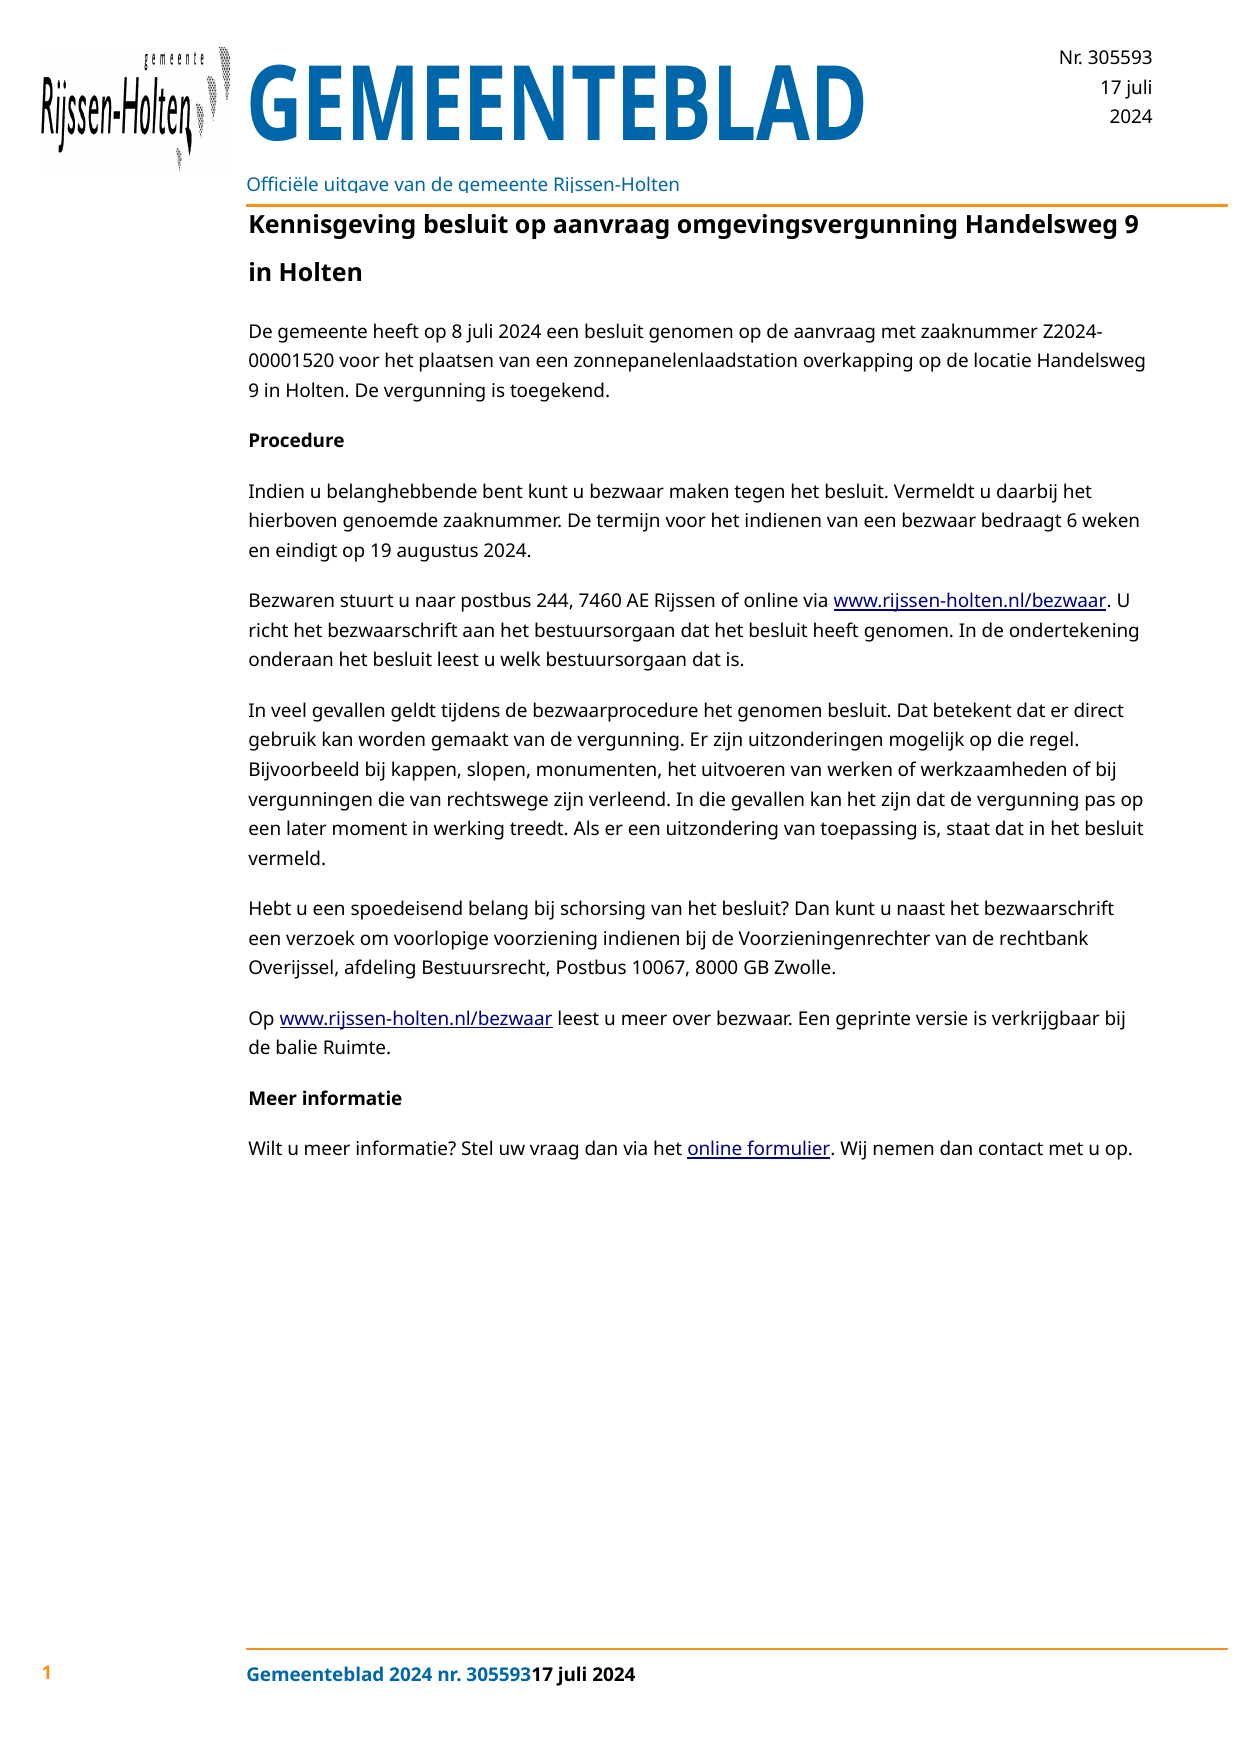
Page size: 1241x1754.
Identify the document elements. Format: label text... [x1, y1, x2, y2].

text Wilt u meer informatie? Stel uw vraag dan via het online formulier. Wij nemen dan contact met u op. [248, 1135, 1152, 1161]
text Op www.rijssen-holten.nl/bezwaar leest u meer over bezwaar. Een geprinte versie is verkrijgbaar bij de balie Ruimte. [248, 1005, 1152, 1060]
text Kennisgeving besluit op aanvraag omgevingsvergunning Handelsweg 9 in Holten [248, 207, 1152, 288]
text Hebt u een spoedeisend belang bij schorsing van het besluit? Dan kunt u naast het bezwaarschrift een verzoek om voorlopige voorziening indienen bij de Voorzieningenrechter van de rechtbank Overijssel, afdeling Bestuursrecht, Postbus 10067, 8000 GB Zwolle. [248, 895, 1152, 980]
text In veel gevallen geldt tijdens de bezwaarprocedure het genomen besluit. Dat betekent dat er direct gebruik kan worden gemaakt van de vergunning. Er zijn uitzonderingen mogelijk op die regel. Bijvoorbeeld bij kappen, slopen, monumenten, het uitvoeren van werken of werkzaamheden of bij vergunningen die van rechtswege zijn verleend. In die gevallen kan het zijn dat de vergunning pas op een later moment in werking treedt. Als er een uitzondering van toepassing is, staat dat in het besluit vermeld. [248, 697, 1152, 871]
text Bezwaren stuurt u naar postbus 244, 7460 AE Rijssen of online via www.rijssen-holten.nl/bezwaar. U richt het bezwaarschrift aan het bestuursorgaan dat het besluit heeft genomen. In de ondertekening onderaan het besluit leest u welk bestuursorgaan dat is. [248, 587, 1152, 672]
picture [41, 47, 231, 172]
text Indien u belanghebbende bent kunt u bezwaar maken tegen het besluit. Vermeldt u daarbij het hierboven genoemde zaaknummer. De termijn voor het indienen van een bezwaar bedraagt 6 weken en eindigt op 19 augustus 2024. [248, 478, 1152, 563]
text Meer informatie [248, 1085, 1152, 1111]
text Procedure [248, 427, 1152, 453]
text De gemeente heeft op 8 juli 2024 een besluit genomen op de aanvraag met zaaknummer Z2024-00001520 voor het plaatsen van een zonnepanelenlaadstation overkapping op de locatie Handelsweg 9 in Holten. De vergunning is toegekend. [248, 318, 1152, 403]
